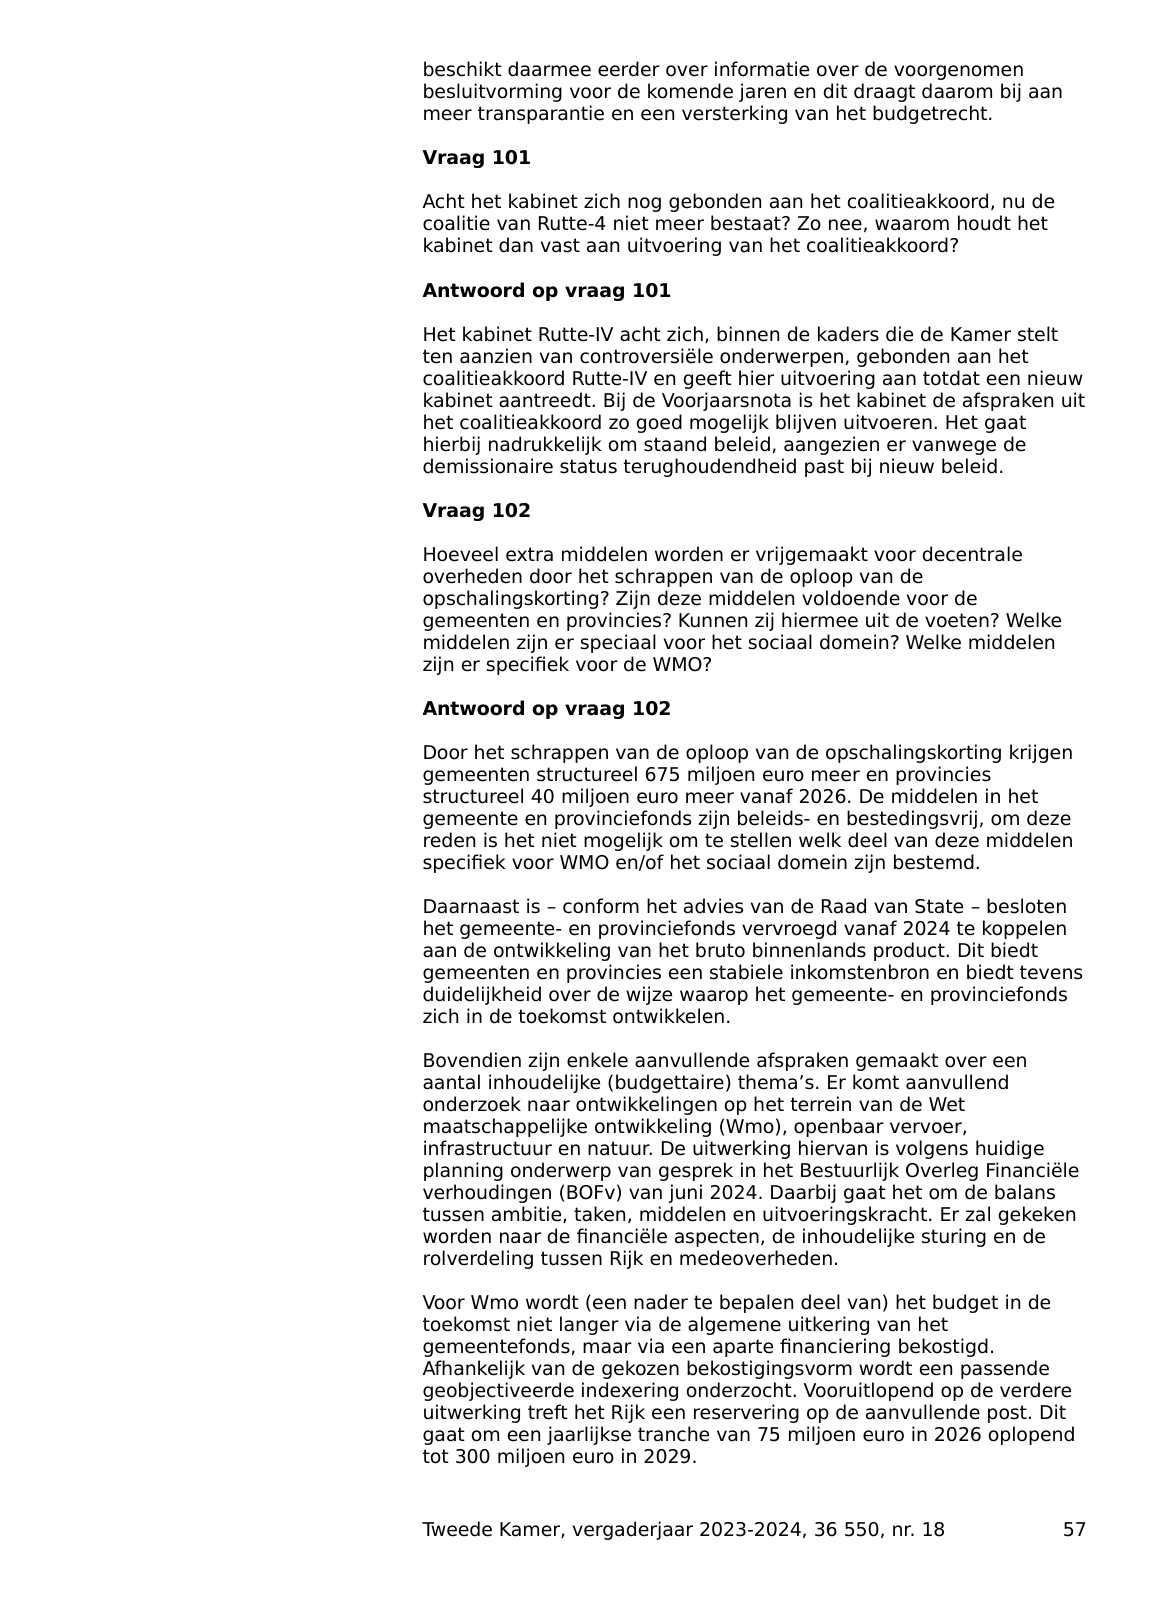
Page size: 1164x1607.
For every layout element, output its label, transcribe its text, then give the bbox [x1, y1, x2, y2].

text Daarnaast is – conform het advies van de Raad van State – besloten het gemeente- en provinciefonds vervroegd vanaf 2024 te koppelen aan de ontwikkeling van het bruto binnenlands product. Dit biedt gemeenten en provincies een stabiele inkomstenbron en biedt tevens duidelijkheid over de wijze waarop het gemeente- en provinciefonds zich in de toekomst ontwikkelen. [422, 896, 1087, 1028]
subtitle Vraag 102 [422, 500, 1087, 522]
subtitle Antwoord op vraag 102 [422, 698, 1087, 720]
text Door het schrappen van de oploop van de opschalingskorting krijgen gemeenten structureel 675 miljoen euro meer en provincies structureel 40 miljoen euro meer vanaf 2026. De middelen in het gemeente en provinciefonds zijn beleids- en bestedingsvrij, om deze reden is het niet mogelijk om te stellen welk deel van deze middelen specifiek voor WMO en/of het sociaal domein zijn bestemd. [422, 742, 1087, 874]
text Bovendien zijn enkele aanvullende afspraken gemaakt over een aantal inhoudelijke (budgettaire) thema’s. Er komt aanvullend onderzoek naar ontwikkelingen op het terrein van de Wet maatschappelijke ontwikkeling (Wmo), openbaar vervoer, infrastructuur en natuur. De uitwerking hiervan is volgens huidige planning onderwerp van gesprek in het Bestuurlijk Overleg Financiële verhoudingen (BOFv) van juni 2024. Daarbij gaat het om de balans tussen ambitie, taken, middelen en uitvoeringskracht. Er zal gekeken worden naar de financiële aspecten, de inhoudelijke sturing en de rolverdeling tussen Rijk en medeoverheden. [422, 1050, 1087, 1270]
subtitle Vraag 101 [422, 147, 1087, 169]
text Acht het kabinet zich nog gebonden aan het coalitieakkoord, nu de coalitie van Rutte-4 niet meer bestaat? Zo nee, waarom houdt het kabinet dan vast aan uitvoering van het coalitieakkoord? [422, 191, 1087, 257]
text Het kabinet Rutte-IV acht zich, binnen de kaders die de Kamer stelt ten aanzien van controversiële onderwerpen, gebonden aan het coalitieakkoord Rutte-IV en geeft hier uitvoering aan totdat een nieuw kabinet aantreedt. Bij de Voorjaarsnota is het kabinet de afspraken uit het coalitieakkoord zo goed mogelijk blijven uitvoeren. Het gaat hierbij nadrukkelijk om staand beleid, aangezien er vanwege de demissionaire status terughoudendheid past bij nieuw beleid. [422, 324, 1087, 477]
text Hoeveel extra middelen worden er vrijgemaakt voor decentrale overheden door het schrappen van de oploop van de opschalingskorting? Zijn deze middelen voldoende voor de gemeenten en provincies? Kunnen zij hiermee uit de voeten? Welke middelen zijn er speciaal voor het sociaal domein? Welke middelen zijn er specifiek voor de WMO? [422, 544, 1087, 676]
text beschikt daarmee eerder over informatie over de voorgenomen besluitvorming voor de komende jaren en dit draagt daarom bij aan meer transparantie en een versterking van het budgetrecht. [422, 59, 1087, 125]
subtitle Antwoord op vraag 101 [422, 279, 1087, 301]
text Voor Wmo wordt (een nader te bepalen deel van) het budget in de toekomst niet langer via de algemene uitkering van het gemeentefonds, maar via een aparte financiering bekostigd. Afhankelijk van de gekozen bekostigingsvorm wordt een passende geobjectiveerde indexering onderzocht. Vooruitlopend op de verdere uitwerking treft het Rijk een reservering op de aanvullende post. Dit gaat om een jaarlijkse tranche van 75 miljoen euro in 2026 oplopend tot 300 miljoen euro in 2029. [422, 1292, 1087, 1468]
